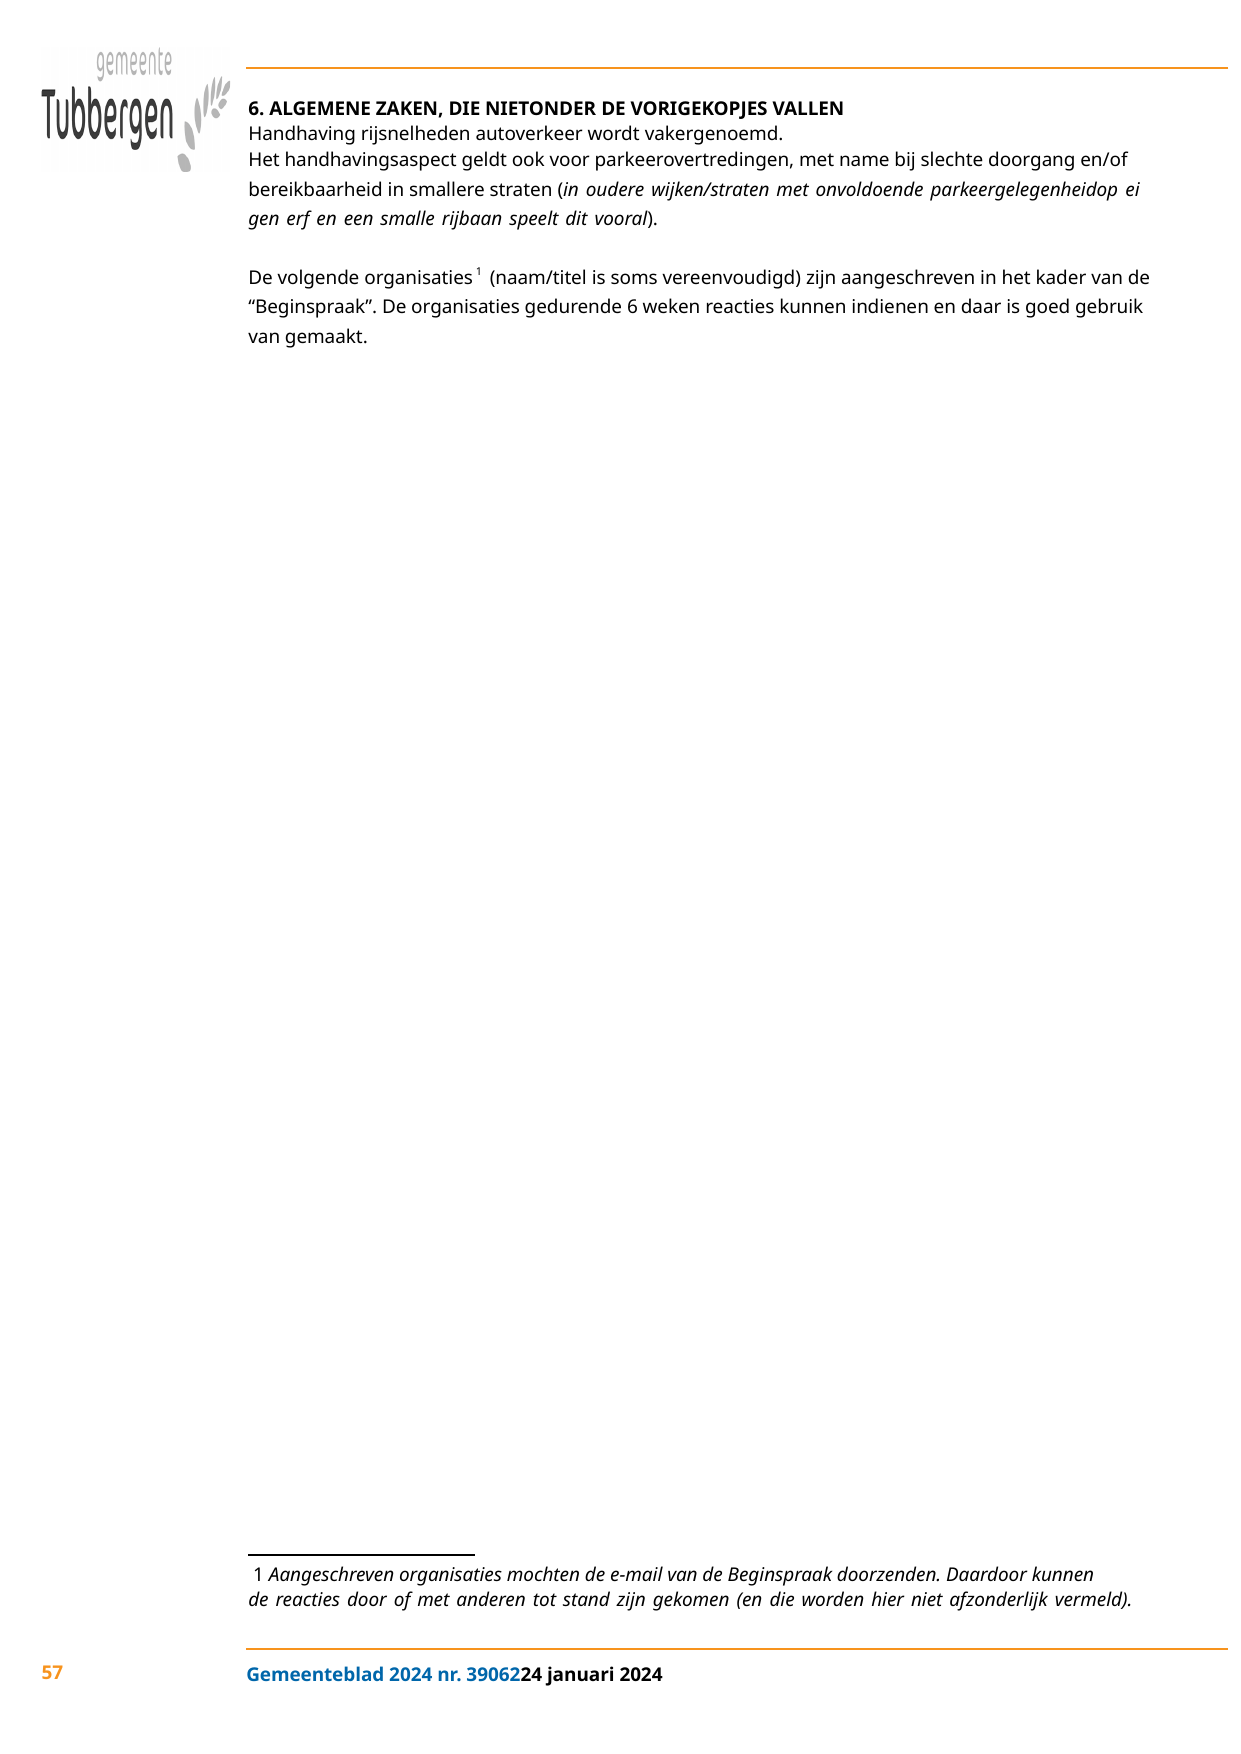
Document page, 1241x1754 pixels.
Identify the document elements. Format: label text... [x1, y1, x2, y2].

text Aangeschreven organisaties mochten de e-mail van de Beginspraak doorzenden. Daardoor kunnen de reacties door of met anderen tot stand zijn gekomen (en die worden hier niet afzonderlijk vermeld). [248, 1561, 1152, 1612]
table_cell Handhaving rijsnelheden autoverkeer wordt vakergenoemd. [248, 121, 1152, 146]
table_cell Het handhavingsaspect geldt ook voor parkeerovertredingen, met name bij slechte doorgang en/of bereikbaarheid in smallere straten (in oudere wijken/straten met onvoldoende parkeergelegenheidop eigen erf en een smalle rijbaan speelt dit vooral). [248, 146, 1152, 231]
text De volgende organisaties (naam/titel is soms vereenvoudigd) zijn aangeschreven in het kader van de “Beginspraak”. De organisaties gedurende 6 weken reacties kunnen indienen en daar is goed gebruik van gemaakt. [248, 264, 1152, 349]
table_header 6. ALGEMENE ZAKEN, DIE NIETONDER DE VORIGEKOPJES VALLEN [248, 95, 1152, 121]
picture [41, 47, 231, 172]
